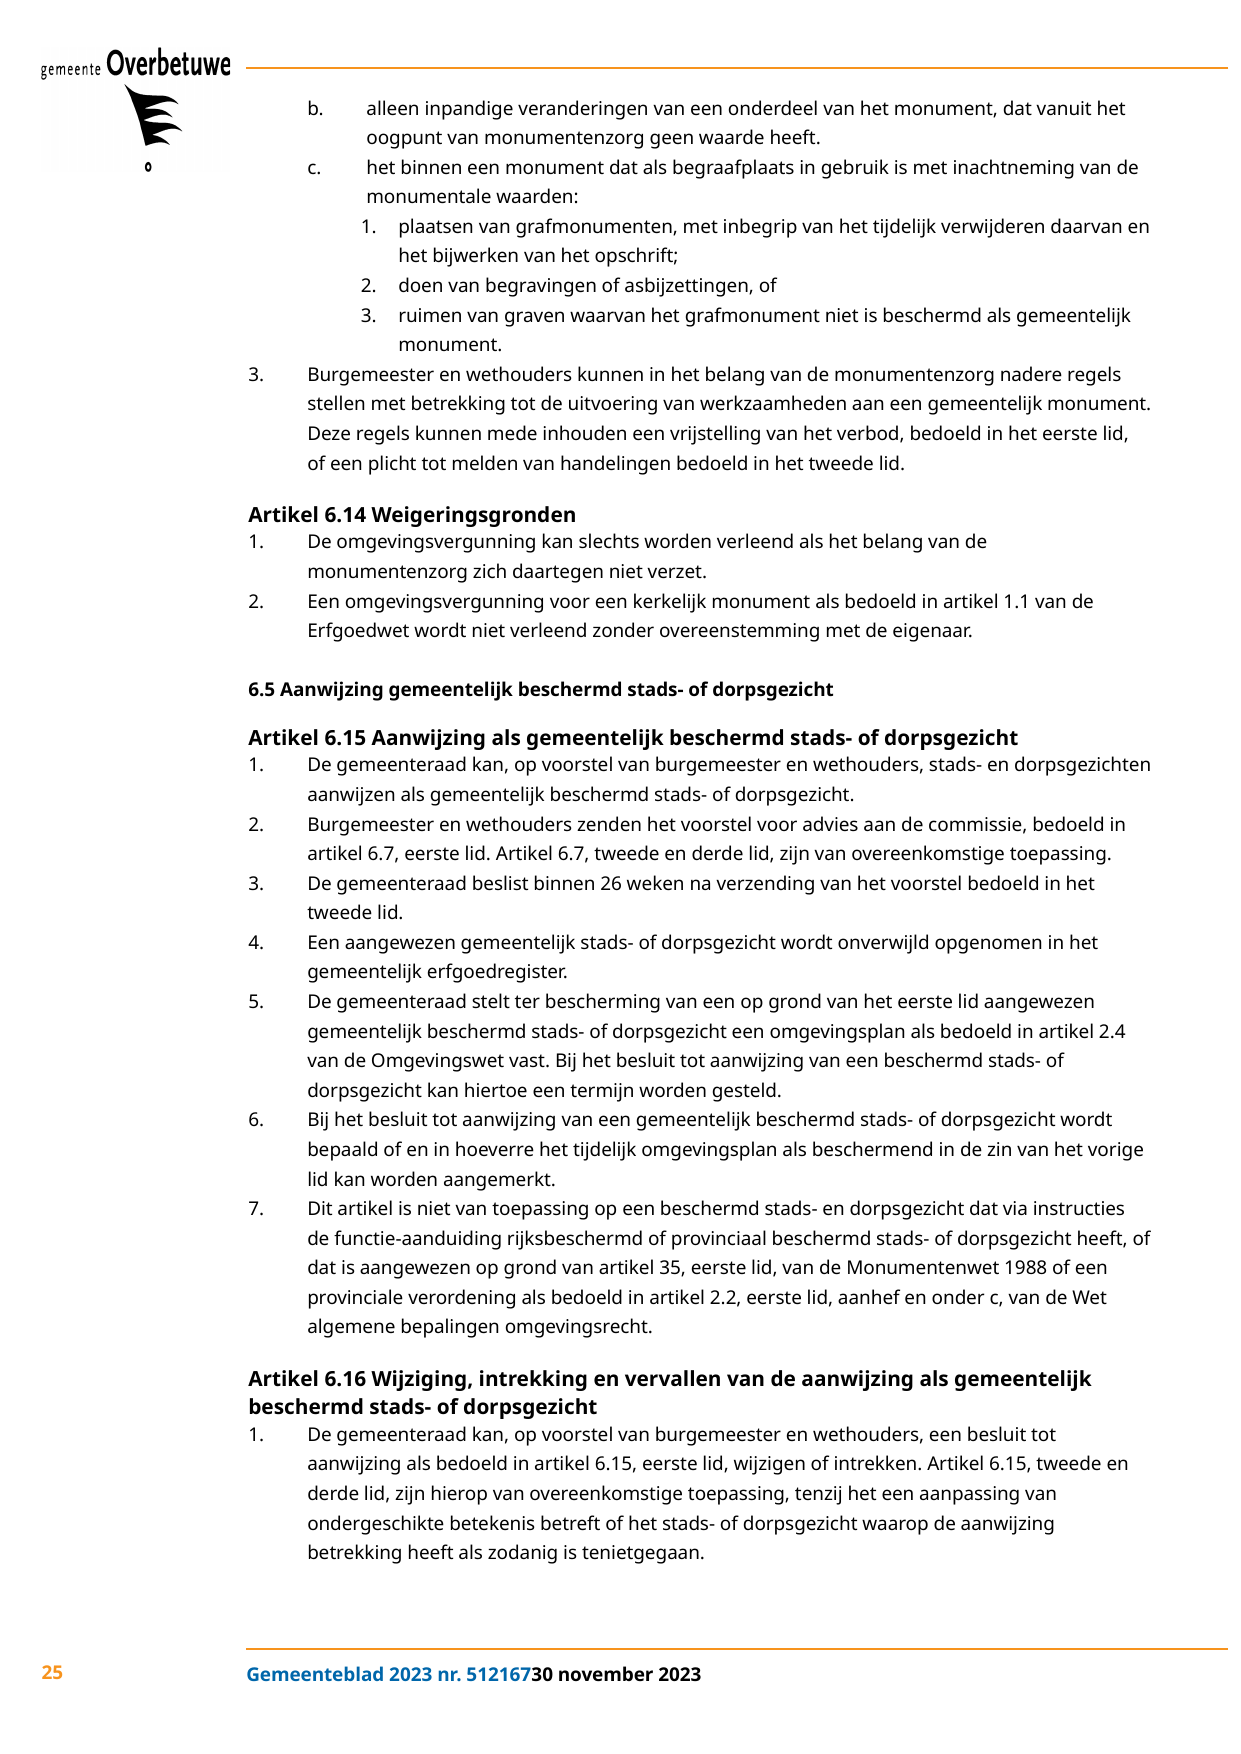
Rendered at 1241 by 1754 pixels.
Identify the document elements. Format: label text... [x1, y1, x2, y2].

text Artikel 6.15 Aanwijzing als gemeentelijk beschermd stads- of dorpsgezicht [248, 723, 1152, 752]
list Een aangewezen gemeentelijk stads- of dorpsgezicht wordt onverwijld opgenomen in het gemeentelijk erfgoedregister. [248, 929, 1152, 984]
text 6.5 Aanwijzing gemeentelijk beschermd stads- of dorpsgezicht [248, 677, 1152, 702]
list De gemeenteraad stelt ter bescherming van een op grond van het eerste lid aangewezen gemeentelijk beschermd stads- of dorpsgezicht een omgevingsplan als bedoeld in artikel 2.4 van de Omgevingswet vast. Bij het besluit tot aanwijzing van een beschermd stads- of dorpsgezicht kan hiertoe een termijn worden gesteld. [248, 988, 1152, 1103]
list alleen inpandige veranderingen van een onderdeel van het monument, dat vanuit het oogpunt van monumentenzorg geen waarde heeft. [307, 95, 1152, 150]
list het binnen een monument dat als begraafplaats in gebruik is met inachtneming van de monumentale waarden: [307, 154, 1152, 209]
list De gemeenteraad kan, op voorstel van burgemeester en wethouders, stads- en dorpsgezichten aanwijzen als gemeentelijk beschermd stads- of dorpsgezicht. [248, 752, 1152, 807]
list plaatsen van grafmonumenten, met inbegrip van het tijdelijk verwijderen daarvan en het bijwerken van het opschrift; [361, 213, 1152, 268]
list De omgevingsvergunning kan slechts worden verleend als het belang van de monumentenzorg zich daartegen niet verzet. [248, 529, 1152, 584]
list Burgemeester en wethouders kunnen in het belang van de monumentenzorg nadere regels stellen met betrekking tot de uitvoering van werkzaamheden aan een gemeentelijk monument. Deze regels kunnen mede inhouden een vrijstelling van het verbod, bedoeld in het eerste lid, of een plicht tot melden van handelingen bedoeld in het tweede lid. [248, 361, 1152, 476]
list Bij het besluit tot aanwijzing van een gemeentelijk beschermd stads- of dorpsgezicht wordt bepaald of en in hoeverre het tijdelijk omgevingsplan als beschermend in de zin van het vorige lid kan worden aangemerkt. [248, 1107, 1152, 1191]
list Burgemeester en wethouders zenden het voorstel voor advies aan de commissie, bedoeld in artikel 6.7, eerste lid. Artikel 6.7, tweede en derde lid, zijn van overeenkomstige toepassing. [248, 811, 1152, 866]
list ruimen van graven waarvan het grafmonument niet is beschermd als gemeentelijk monument. [361, 302, 1152, 357]
text Artikel 6.14 Weigeringsgronden [248, 500, 1152, 529]
list De gemeenteraad beslist binnen 26 weken na verzending van het voorstel bedoeld in het tweede lid. [248, 870, 1152, 925]
list Dit artikel is niet van toepassing op een beschermd stads- en dorpsgezicht dat via instructies de functie-aanduiding rijksbeschermd of provinciaal beschermd stads- of dorpsgezicht heeft, of dat is aangewezen op grond van artikel 35, eerste lid, van de Monumentenwet 1988 of een provinciale verordening als bedoeld in artikel 2.2, eerste lid, aanhef en onder c, van de Wet algemene bepalingen omgevingsrecht. [248, 1195, 1152, 1339]
list De gemeenteraad kan, op voorstel van burgemeester en wethouders, een besluit tot aanwijzing als bedoeld in artikel 6.15, eerste lid, wijzigen of intrekken. Artikel 6.15, tweede en derde lid, zijn hierop van overeenkomstige toepassing, tenzij het een aanpassing van ondergeschikte betekenis betreft of het stads- of dorpsgezicht waarop de aanwijzing betrekking heeft als zodanig is tenietgegaan. [248, 1421, 1152, 1565]
picture [41, 47, 231, 172]
text Artikel 6.16 Wijziging, intrekking en vervallen van de aanwijzing als gemeentelijk beschermd stads- of dorpsgezicht [248, 1364, 1152, 1421]
list Een omgevingsvergunning voor een kerkelijk monument als bedoeld in artikel 1.1 van de Erfgoedwet wordt niet verleend zonder overeenstemming met de eigenaar. [248, 588, 1152, 643]
list doen van begravingen of asbijzettingen, of [361, 272, 1152, 298]
